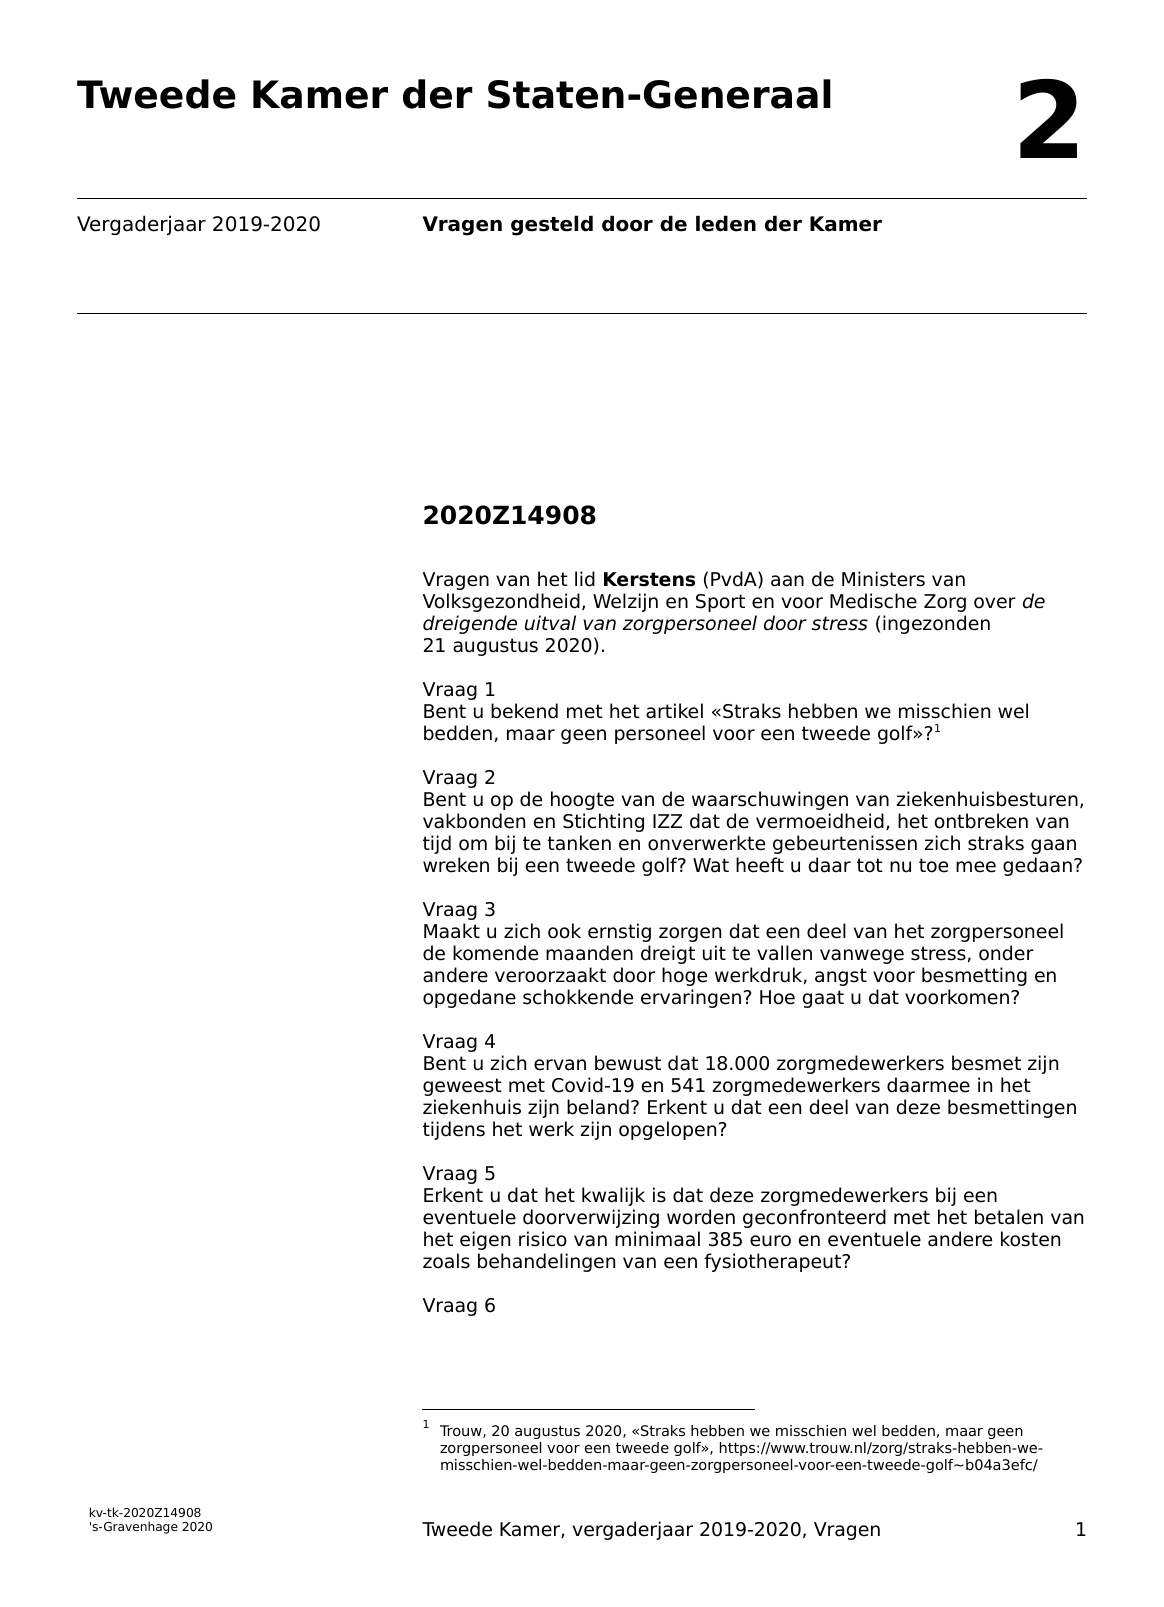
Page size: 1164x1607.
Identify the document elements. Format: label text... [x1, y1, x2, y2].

text Bent u op de hoogte van de waarschuwingen van ziekenhuisbesturen, vakbonden en Stichting IZZ dat de vermoeidheid, het ontbreken van tijd om bij te tanken en onverwerkte gebeurtenissen zich straks gaan wreken bij een tweede golf? Wat heeft u daar tot nu toe mee gedaan? [422, 789, 1087, 877]
text Vraag 3 [422, 899, 1087, 921]
text Vraag 5 [422, 1163, 1087, 1185]
text Bent u bekend met het artikel «Straks hebben we misschien wel bedden, maar geen personeel voor een tweede golf»? [422, 701, 1087, 745]
text 2020Z14908 [422, 501, 1087, 531]
text Trouw, 20 augustus 2020, «Straks hebben we misschien wel bedden, maar geen zorgpersoneel voor een tweede golf», https://www.trouw.nl/zorg/straks-hebben-we-misschien-wel-bedden-maar-geen-zorgpersoneel-voor-een-tweede-golf~b04a3efc/ [422, 1418, 1087, 1474]
text Vraag 6 [422, 1295, 1087, 1317]
text Bent u zich ervan bewust dat 18.000 zorgmedewerkers besmet zijn geweest met Covid-19 en 541 zorgmedewerkers daarmee in het ziekenhuis zijn beland? Erkent u dat een deel van deze besmettingen tijdens het werk zijn opgelopen? [422, 1053, 1087, 1141]
text kv-tk-2020Z14908 [88, 1506, 323, 1520]
text Erkent u dat het kwalijk is dat deze zorgmedewerkers bij een eventuele doorverwijzing worden geconfronteerd met het betalen van het eigen risico van minimaal 385 euro en eventuele andere kosten zoals behandelingen van een fysiotherapeut? [422, 1185, 1087, 1273]
table_cell Vergaderjaar 2019-2020 [77, 199, 422, 313]
text Vraag 4 [422, 1031, 1087, 1053]
text Vraag 2 [422, 767, 1087, 789]
table_cell Vragen gesteld door de leden der Kamer [422, 199, 1087, 313]
table_header 2 [886, 59, 1087, 198]
text Maakt u zich ook ernstig zorgen dat een deel van het zorgpersoneel de komende maanden dreigt uit te vallen vanwege stress, onder andere veroorzaakt door hoge werkdruk, angst voor besmetting en opgedane schokkende ervaringen? Hoe gaat u dat voorkomen? [422, 921, 1087, 1009]
text Vragen van het lid Kerstens (PvdA) aan de Ministers van Volksgezondheid, Welzijn en Sport en voor Medische Zorg over de dreigende uitval van zorgpersoneel door stress (ingezonden 21 augustus 2020). [422, 569, 1087, 657]
text 's-Gravenhage 2020 [88, 1520, 323, 1534]
table_header Tweede Kamer der Staten-Generaal [77, 59, 886, 198]
text Vraag 1 [422, 679, 1087, 701]
